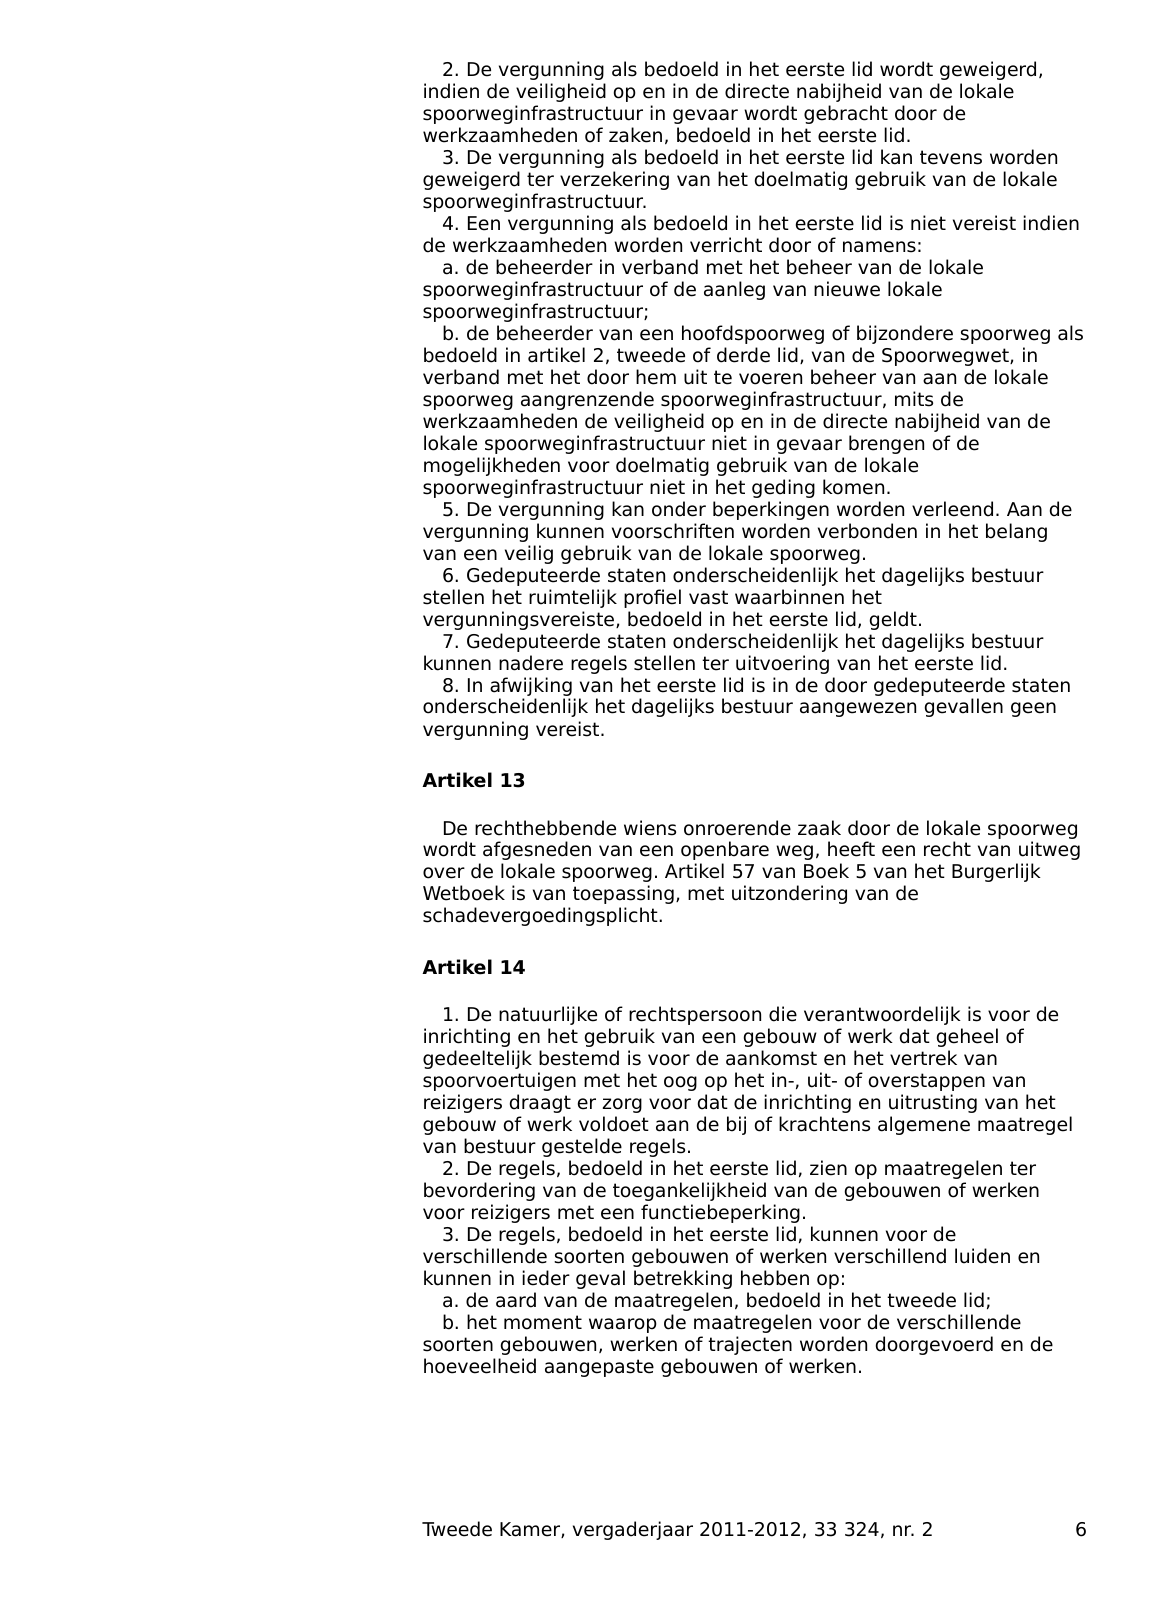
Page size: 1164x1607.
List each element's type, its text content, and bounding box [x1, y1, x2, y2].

text 7. Gedeputeerde staten onderscheidenlijk het dagelijks bestuur kunnen nadere regels stellen ter uitvoering van het eerste lid. [422, 631, 1087, 674]
text 2. De vergunning als bedoeld in het eerste lid wordt geweigerd, indien de veiligheid op en in de directe nabijheid van de lokale spoorweginfrastructuur in gevaar wordt gebracht door de werkzaamheden of zaken, bedoeld in het eerste lid. [422, 59, 1087, 147]
text 6. Gedeputeerde staten onderscheidenlijk het dagelijks bestuur stellen het ruimtelijk profiel vast waarbinnen het vergunningsvereiste, bedoeld in het eerste lid, geldt. [422, 564, 1087, 631]
text De rechthebbende wiens onroerende zaak door de lokale spoorweg wordt afgesneden van een openbare weg, heeft een recht van uitweg over de lokale spoorweg. Artikel 57 van Boek 5 van het Burgerlijk Wetboek is van toepassing, met uitzondering van de schadevergoedingsplicht. [422, 817, 1087, 927]
text b. de beheerder van een hoofdspoorweg of bijzondere spoorweg als bedoeld in artikel 2, tweede of derde lid, van de Spoorwegwet, in verband met het door hem uit te voeren beheer van aan de lokale spoorweg aangrenzende spoorweginfrastructuur, mits de werkzaamheden de veiligheid op en in de directe nabijheid van de lokale spoorweginfrastructuur niet in gevaar brengen of de mogelijkheden voor doelmatig gebruik van de lokale spoorweginfrastructuur niet in het geding komen. [422, 323, 1087, 499]
text a. de beheerder in verband met het beheer van de lokale spoorweginfrastructuur of de aanleg van nieuwe lokale spoorweginfrastructuur; [422, 257, 1087, 323]
text 3. De vergunning als bedoeld in het eerste lid kan tevens worden geweigerd ter verzekering van het doelmatig gebruik van de lokale spoorweginfrastructuur. [422, 147, 1087, 213]
text b. het moment waarop de maatregelen voor de verschillende soorten gebouwen, werken of trajecten worden doorgevoerd en de hoeveelheid aangepaste gebouwen of werken. [422, 1312, 1087, 1378]
text a. de aard van de maatregelen, bedoeld in het tweede lid; [422, 1290, 1087, 1312]
text 3. De regels, bedoeld in het eerste lid, kunnen voor de verschillende soorten gebouwen of werken verschillend luiden en kunnen in ieder geval betrekking hebben op: [422, 1224, 1087, 1290]
text 8. In afwijking van het eerste lid is in de door gedeputeerde staten onderscheidenlijk het dagelijks bestuur aangewezen gevallen geen vergunning vereist. [422, 674, 1087, 740]
subtitle Artikel 14 [422, 957, 1087, 979]
text 5. De vergunning kan onder beperkingen worden verleend. Aan de vergunning kunnen voorschriften worden verbonden in het belang van een veilig gebruik van de lokale spoorweg. [422, 499, 1087, 564]
text 1. De natuurlijke of rechtspersoon die verantwoordelijk is voor de inrichting en het gebruik van een gebouw of werk dat geheel of gedeeltelijk bestemd is voor de aankomst en het vertrek van spoorvoertuigen met het oog op het in-, uit- of overstappen van reizigers draagt er zorg voor dat de inrichting en uitrusting van het gebouw of werk voldoet aan de bij of krachtens algemene maatregel van bestuur gestelde regels. [422, 1004, 1087, 1158]
text 4. Een vergunning als bedoeld in het eerste lid is niet vereist indien de werkzaamheden worden verricht door of namens: [422, 213, 1087, 257]
text 2. De regels, bedoeld in het eerste lid, zien op maatregelen ter bevordering van de toegankelijkheid van de gebouwen of werken voor reizigers met een functiebeperking. [422, 1158, 1087, 1224]
subtitle Artikel 13 [422, 770, 1087, 792]
